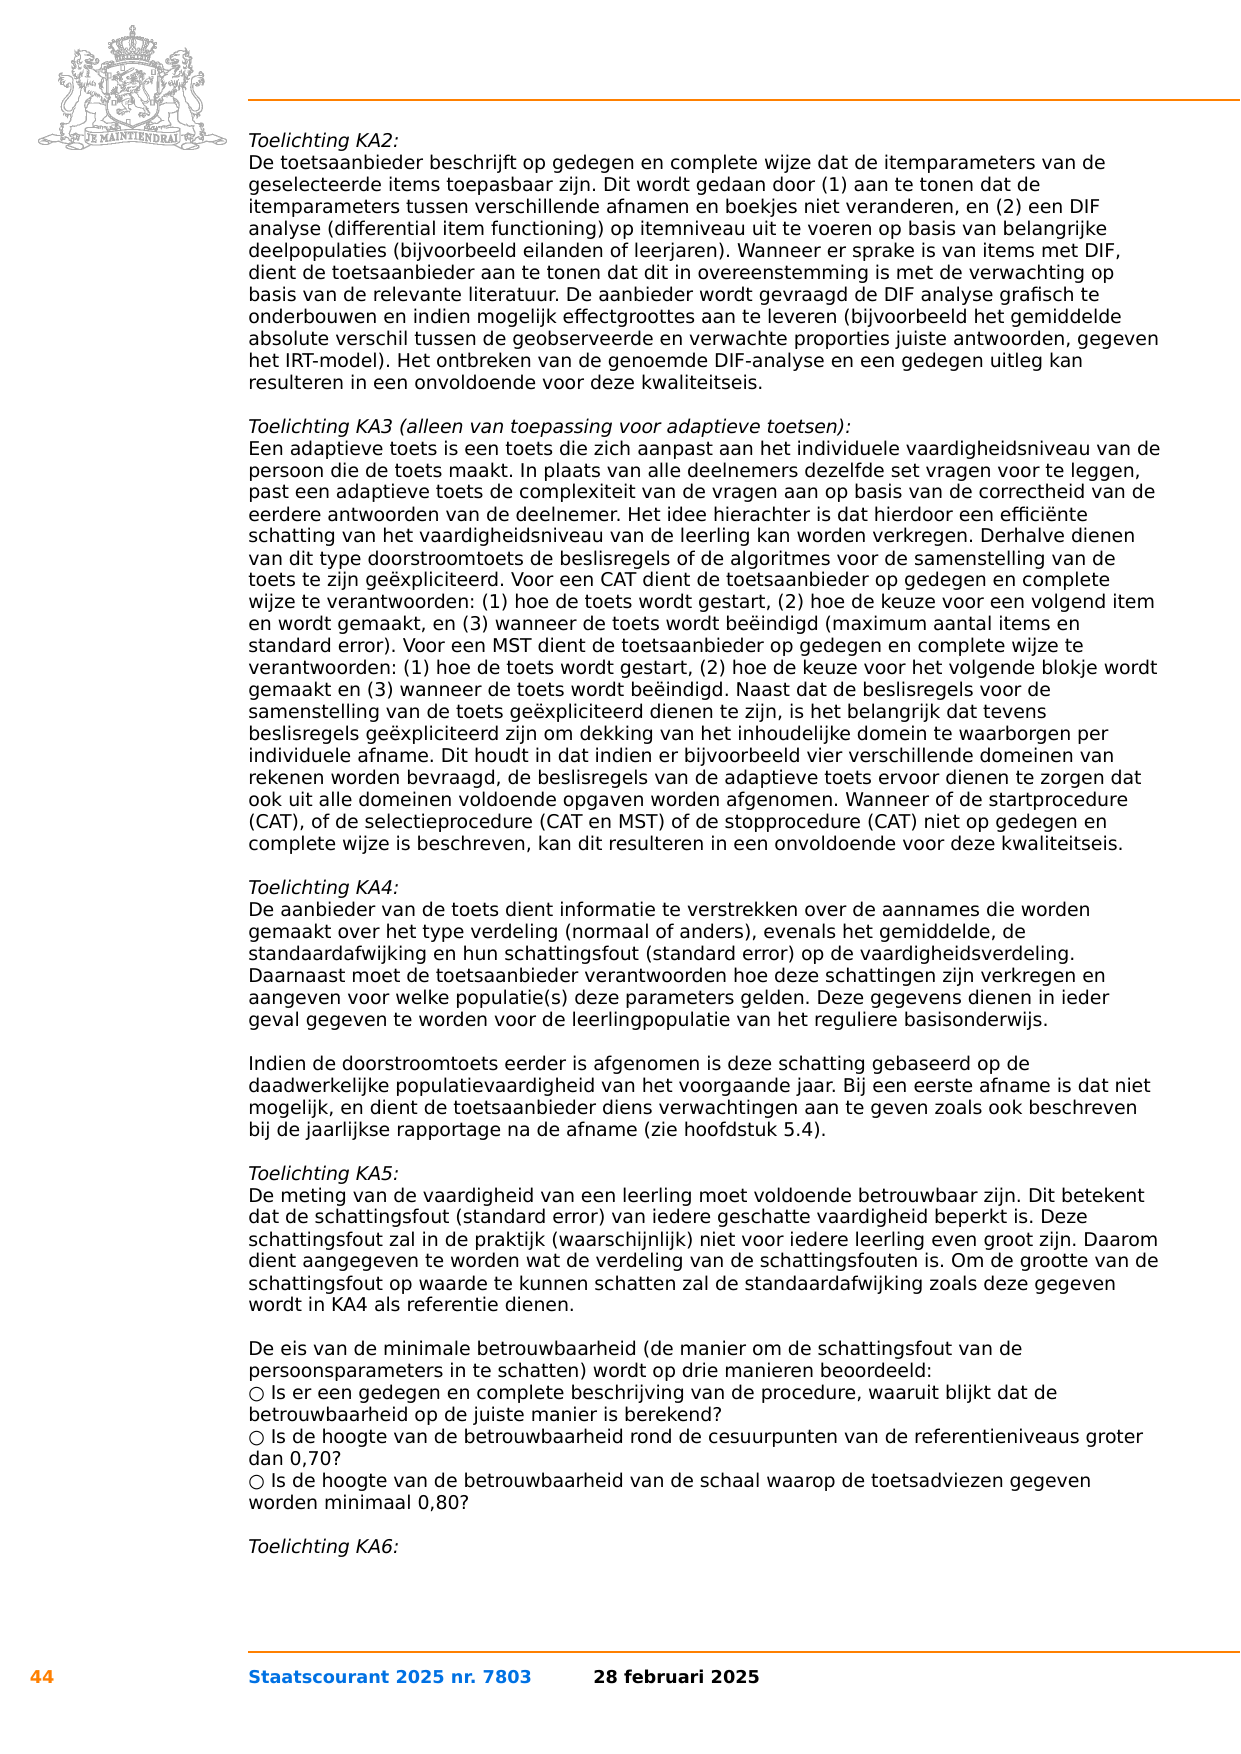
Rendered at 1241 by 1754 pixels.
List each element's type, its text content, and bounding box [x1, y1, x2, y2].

text Indien de doorstroomtoets eerder is afgenomen is deze schatting gebaseerd op de daadwerkelijke populatievaardigheid van het voorgaande jaar. Bij een eerste afname is dat niet mogelijk, en dient de toetsaanbieder diens verwachtingen aan te geven zoals ook beschreven bij de jaarlijkse rapportage na de afname (zie hoofdstuk 5.4). [248, 1053, 1163, 1141]
text De meting van de vaardigheid van een leerling moet voldoende betrouwbaar zijn. Dit betekent dat de schattingsfout (standard error) van iedere geschatte vaardigheid beperkt is. Deze schattingsfout zal in de praktijk (waarschijnlijk) niet voor iedere leerling even groot zijn. Daarom dient aangegeven te worden wat de verdeling van de schattingsfouten is. Om de grootte van de schattingsfout op waarde te kunnen schatten zal de standaardafwijking zoals deze gegeven wordt in KA4 als referentie dienen. [248, 1184, 1163, 1316]
text Toelichting KA2: [248, 130, 1163, 152]
text Een adaptieve toets is een toets die zich aanpast aan het individuele vaardigheidsniveau van de persoon die de toets maakt. In plaats van alle deelnemers dezelfde set vragen voor te leggen, past een adaptieve toets de complexiteit van de vragen aan op basis van de correctheid van de eerdere antwoorden van de deelnemer. Het idee hierachter is dat hierdoor een efficiënte schatting van het vaardigheidsniveau van de leerling kan worden verkregen. Derhalve dienen van dit type doorstroomtoets de beslisregels of de algoritmes voor de samenstelling van de toets te zijn geëxpliciteerd. Voor een CAT dient de toetsaanbieder op gedegen en complete wijze te verantwoorden: (1) hoe de toets wordt gestart, (2) hoe de keuze voor een volgend item en wordt gemaakt, en (3) wanneer de toets wordt beëindigd (maximum aantal items en standard error). Voor een MST dient de toetsaanbieder op gedegen en complete wijze te verantwoorden: (1) hoe de toets wordt gestart, (2) hoe de keuze voor het volgende blokje wordt gemaakt en (3) wanneer de toets wordt beëindigd. Naast dat de beslisregels voor de samenstelling van de toets geëxpliciteerd dienen te zijn, is het belangrijk dat tevens beslisregels geëxpliciteerd zijn om dekking van het inhoudelijke domein te waarborgen per individuele afname. Dit houdt in dat indien er bijvoorbeeld vier verschillende domeinen van rekenen worden bevraagd, de beslisregels van de adaptieve toets ervoor dienen te zorgen dat ook uit alle domeinen voldoende opgaven worden afgenomen. Wanneer of de startprocedure (CAT), of de selectieprocedure (CAT en MST) of de stopprocedure (CAT) niet op gedegen en complete wijze is beschreven, kan dit resulteren in een onvoldoende voor deze kwaliteitseis. [248, 437, 1163, 855]
text Toelichting KA5: [248, 1162, 1163, 1184]
text De toetsaanbieder beschrijft op gedegen en complete wijze dat de itemparameters van de geselecteerde items toepasbaar zijn. Dit wordt gedaan door (1) aan te tonen dat de itemparameters tussen verschillende afnamen en boekjes niet veranderen, en (2) een DIF analyse (differential item functioning) op itemniveau uit te voeren op basis van belangrijke deelpopulaties (bijvoorbeeld eilanden of leerjaren). Wanneer er sprake is van items met DIF, dient de toetsaanbieder aan te tonen dat dit in overeenstemming is met de verwachting op basis van de relevante literatuur. De aanbieder wordt gevraagd de DIF analyse grafisch te onderbouwen en indien mogelijk effectgroottes aan te leveren (bijvoorbeeld het gemiddelde absolute verschil tussen de geobserveerde en verwachte proporties juiste antwoorden, gegeven het IRT-model). Het ontbreken van de genoemde DIF-analyse en een gedegen uitleg kan resulteren in een onvoldoende voor deze kwaliteitseis. [248, 152, 1163, 394]
text ○ Is de hoogte van de betrouwbaarheid van de schaal waarop de toetsadviezen gegeven worden minimaal 0,80? [248, 1470, 1163, 1514]
text ○ Is er een gedegen en complete beschrijving van de procedure, waaruit blijkt dat de betrouwbaarheid op de juiste manier is berekend? [248, 1382, 1163, 1426]
picture [38, 25, 227, 150]
text De eis van de minimale betrouwbaarheid (de manier om de schattingsfout van de persoonsparameters in te schatten) wordt op drie manieren beoordeeld: [248, 1338, 1163, 1382]
text De aanbieder van de toets dient informatie te verstrekken over de aannames die worden gemaakt over het type verdeling (normaal of anders), evenals het gemiddelde, de standaardafwijking en hun schattingsfout (standard error) op de vaardigheidsverdeling. Daarnaast moet de toetsaanbieder verantwoorden hoe deze schattingen zijn verkregen en aangeven voor welke populatie(s) deze parameters gelden. Deze gegevens dienen in ieder geval gegeven te worden voor de leerlingpopulatie van het reguliere basisonderwijs. [248, 899, 1163, 1031]
text Toelichting KA4: [248, 877, 1163, 899]
text ○ Is de hoogte van de betrouwbaarheid rond de cesuurpunten van de referentieniveaus groter dan 0,70? [248, 1426, 1163, 1470]
text Toelichting KA6: [248, 1536, 1163, 1558]
text Toelichting KA3 (alleen van toepassing voor adaptieve toetsen): [248, 416, 1163, 437]
